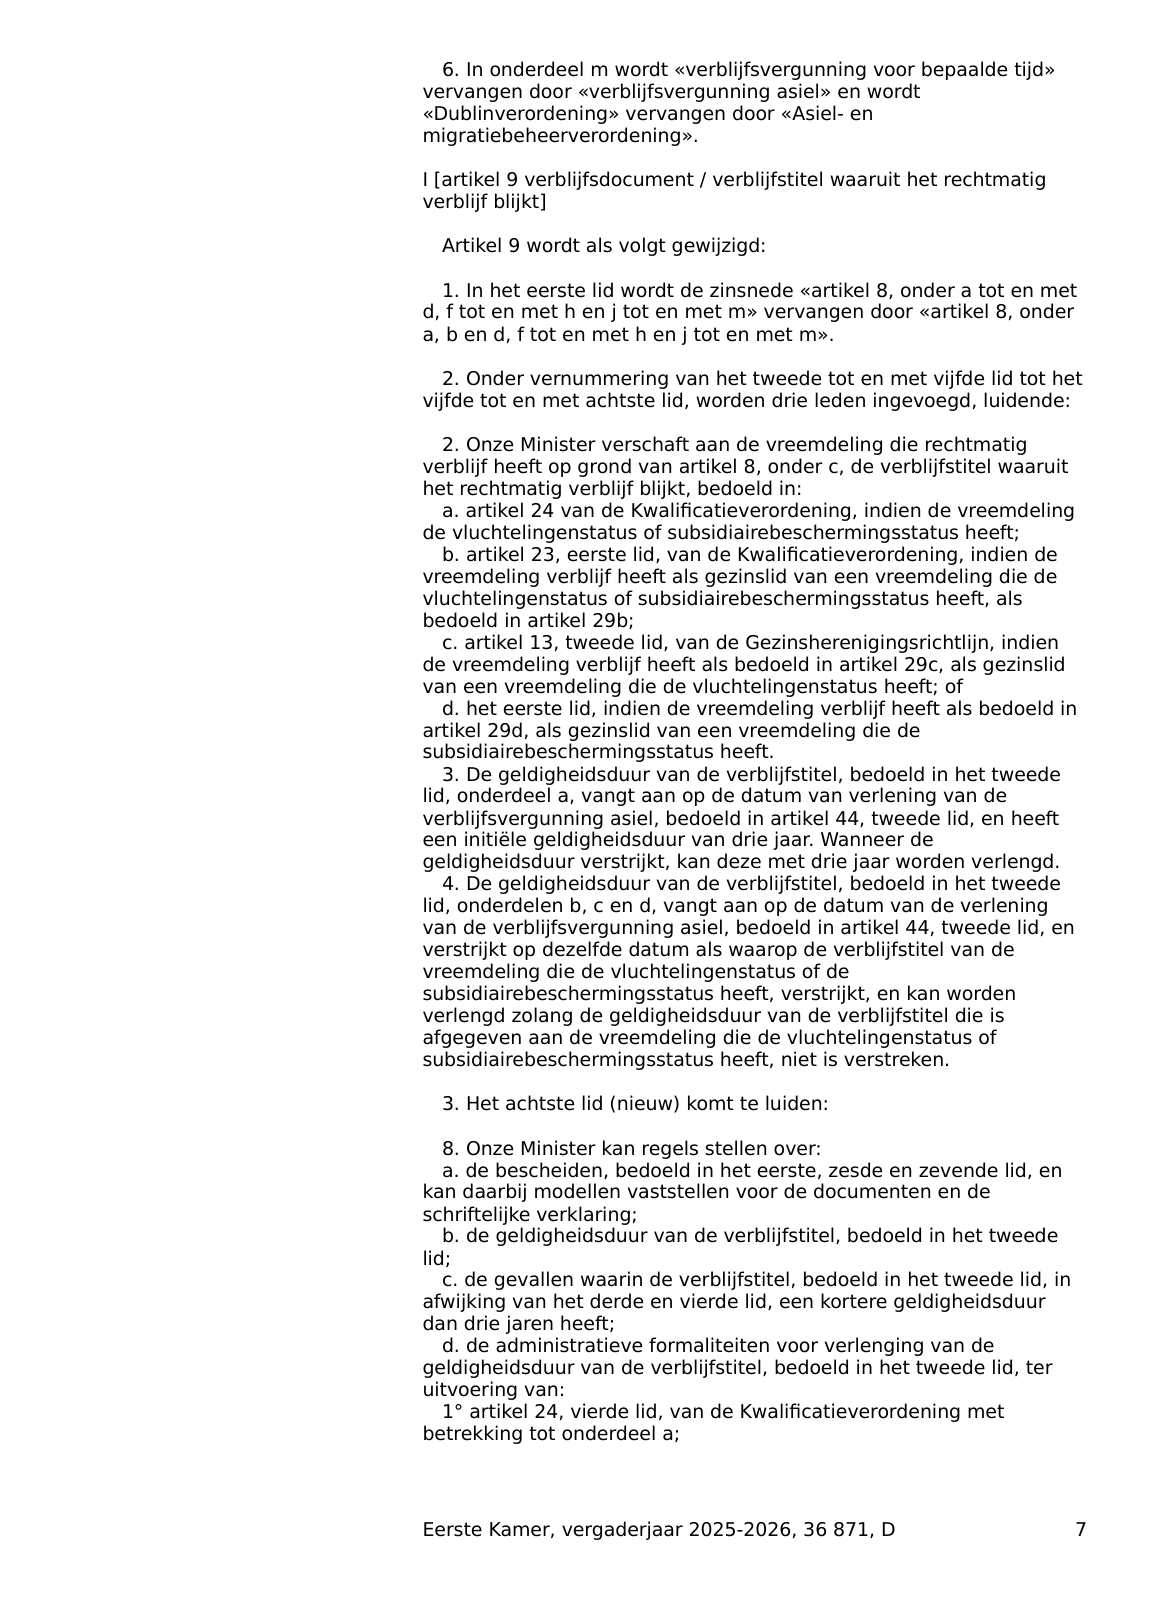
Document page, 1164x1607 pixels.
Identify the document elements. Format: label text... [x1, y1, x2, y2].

text 6. In onderdeel m wordt «verblijfsvergunning voor bepaalde tijd» vervangen door «verblijfsvergunning asiel» en wordt «Dublinverordening» vervangen door «Asiel- en migratiebeheerverordening». [422, 59, 1087, 147]
text b. de geldigheidsduur van de verblijfstitel, bedoeld in het tweede lid; [422, 1225, 1087, 1269]
text c. artikel 13, tweede lid, van de Gezinsherenigingsrichtlijn, indien de vreemdeling verblijf heeft als bedoeld in artikel 29c, als gezinslid van een vreemdeling die de vluchtelingenstatus heeft; of [422, 632, 1087, 697]
text d. het eerste lid, indien de vreemdeling verblijf heeft als bedoeld in artikel 29d, als gezinslid van een vreemdeling die de subsidiairebeschermingsstatus heeft. [422, 697, 1087, 763]
text d. de administratieve formaliteiten voor verlenging van de geldigheidsduur van de verblijfstitel, bedoeld in het tweede lid, ter uitvoering van: [422, 1335, 1087, 1401]
text a. artikel 24 van de Kwalificatieverordening, indien de vreemdeling de vluchtelingenstatus of subsidiairebeschermingsstatus heeft; [422, 500, 1087, 544]
text 8. Onze Minister kan regels stellen over: [422, 1137, 1087, 1159]
text 2. Onze Minister verschaft aan de vreemdeling die rechtmatig verblijf heeft op grond van artikel 8, onder c, de verblijfstitel waaruit het rechtmatig verblijf blijkt, bedoeld in: [422, 434, 1087, 500]
text c. de gevallen waarin de verblijfstitel, bedoeld in het tweede lid, in afwijking van het derde en vierde lid, een kortere geldigheidsduur dan drie jaren heeft; [422, 1269, 1087, 1335]
text 3. Het achtste lid (nieuw) komt te luiden: [422, 1093, 1087, 1115]
text 2. Onder vernummering van het tweede tot en met vijfde lid tot het vijfde tot en met achtste lid, worden drie leden ingevoegd, luidende: [422, 368, 1087, 412]
text I [artikel 9 verblijfsdocument / verblijfstitel waaruit het rechtmatig verblijf blijkt] [422, 169, 1087, 213]
text 1. In het eerste lid wordt de zinsnede «artikel 8, onder a tot en met d, f tot en met h en j tot en met m» vervangen door «artikel 8, onder a, b en d, f tot en met h en j tot en met m». [422, 279, 1087, 345]
text b. artikel 23, eerste lid, van de Kwalificatieverordening, indien de vreemdeling verblijf heeft als gezinslid van een vreemdeling die de vluchtelingenstatus of subsidiairebeschermingsstatus heeft, als bedoeld in artikel 29b; [422, 544, 1087, 632]
text Artikel 9 wordt als volgt gewijzigd: [422, 235, 1087, 257]
text 4. De geldigheidsduur van de verblijfstitel, bedoeld in het tweede lid, onderdelen b, c en d, vangt aan op de datum van de verlening van de verblijfsvergunning asiel, bedoeld in artikel 44, tweede lid, en verstrijkt op dezelfde datum als waarop de verblijfstitel van de vreemdeling die de vluchtelingenstatus of de subsidiairebeschermingsstatus heeft, verstrijkt, en kan worden verlengd zolang de geldigheidsduur van de verblijfstitel die is afgegeven aan de vreemdeling die de vluchtelingenstatus of subsidiairebeschermingsstatus heeft, niet is verstreken. [422, 873, 1087, 1071]
text 1° artikel 24, vierde lid, van de Kwalificatieverordening met betrekking tot onderdeel a; [422, 1401, 1087, 1445]
text a. de bescheiden, bedoeld in het eerste, zesde en zevende lid, en kan daarbij modellen vaststellen voor de documenten en de schriftelijke verklaring; [422, 1159, 1087, 1225]
text 3. De geldigheidsduur van de verblijfstitel, bedoeld in het tweede lid, onderdeel a, vangt aan op de datum van verlening van de verblijfsvergunning asiel, bedoeld in artikel 44, tweede lid, en heeft een initiële geldigheidsduur van drie jaar. Wanneer de geldigheidsduur verstrijkt, kan deze met drie jaar worden verlengd. [422, 763, 1087, 873]
